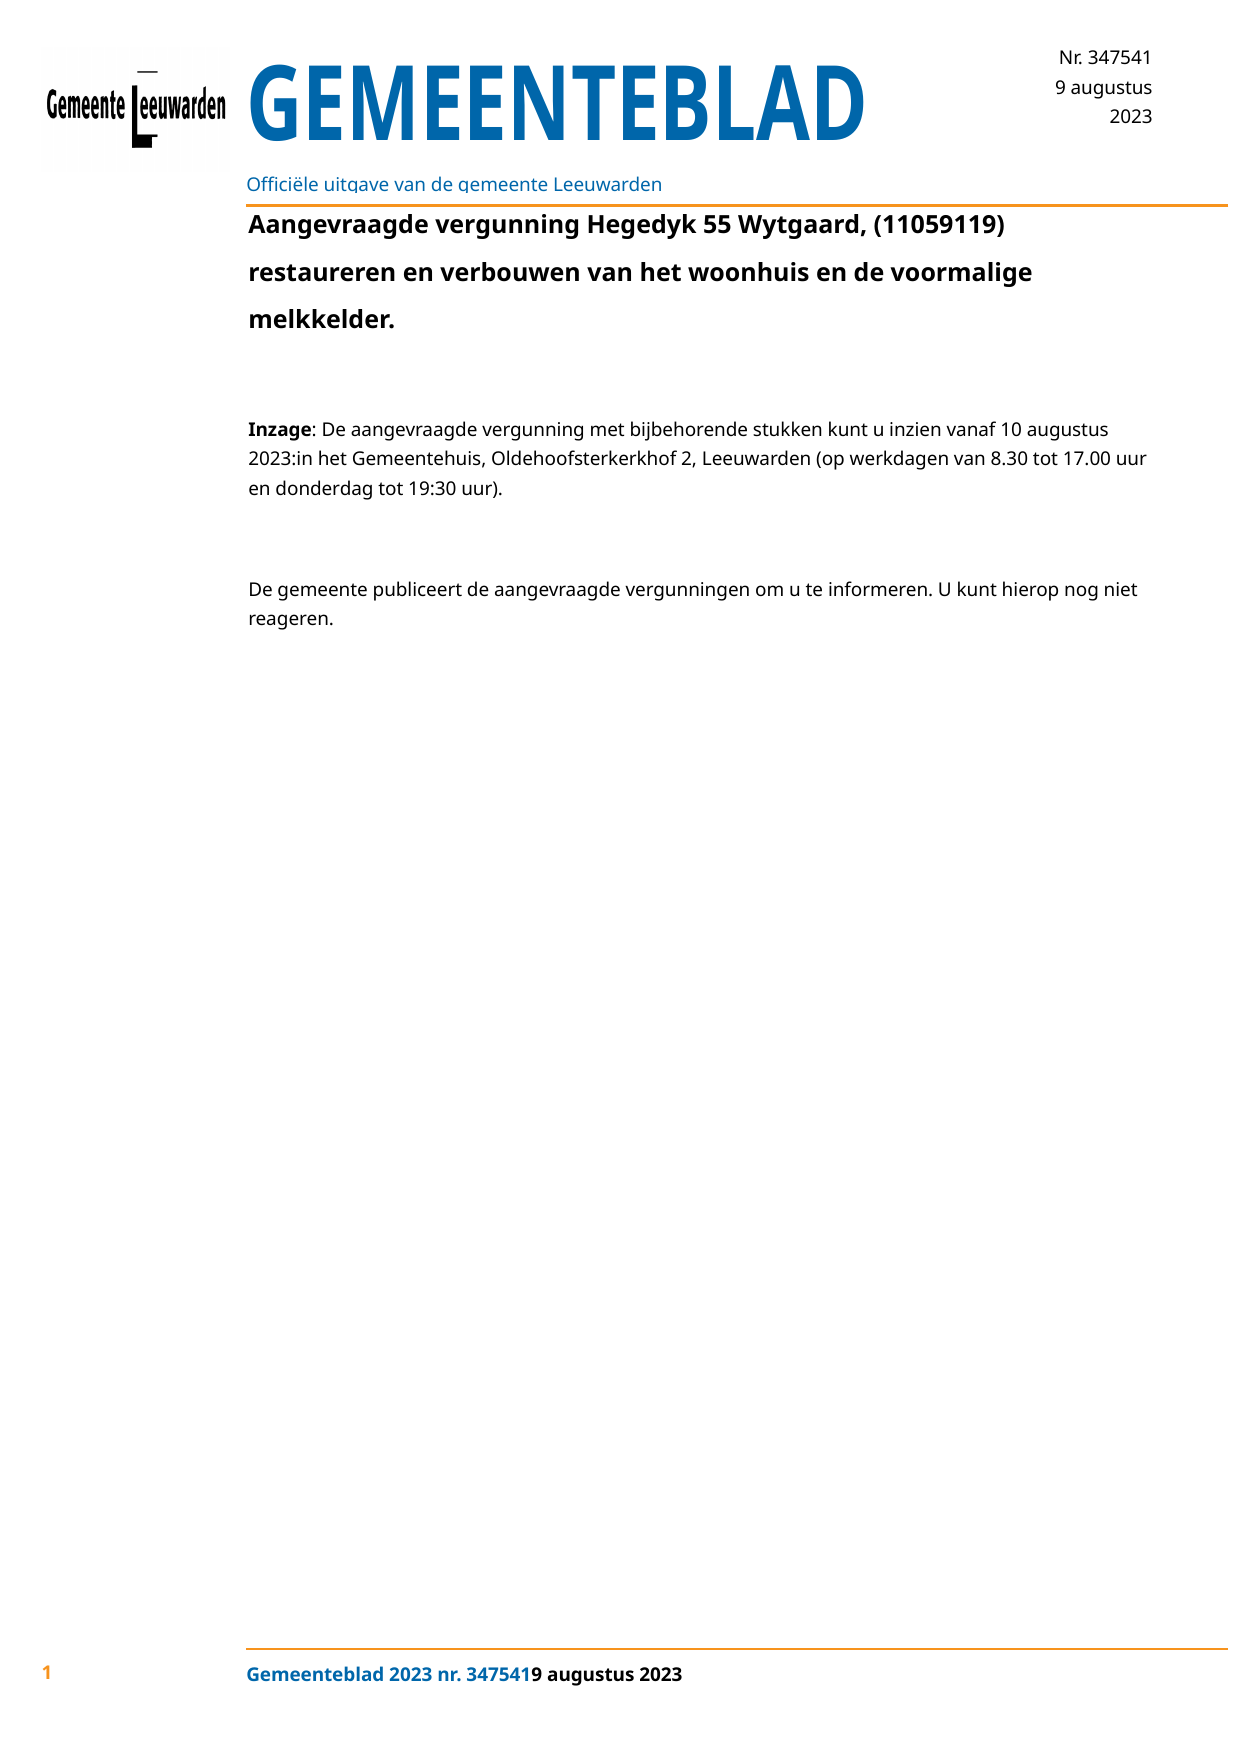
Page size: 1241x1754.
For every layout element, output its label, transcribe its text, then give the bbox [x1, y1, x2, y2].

text Inzage: De aangevraagde vergunning met bijbehorende stukken kunt u inzien vanaf 10 augustus 2023:in het Gemeentehuis, Oldehoofsterkerkhof 2, Leeuwarden (op werkdagen van 8.30 tot 17.00 uur en donderdag tot 19:30 uur). [248, 416, 1152, 501]
picture [41, 47, 231, 172]
text De gemeente publiceert de aangevraagde vergunningen om u te informeren. U kunt hierop nog niet reageren. [248, 576, 1152, 631]
text Aangevraagde vergunning Hegedyk 55 Wytgaard, (11059119) restaureren en verbouwen van het woonhuis en de voormalige melkkelder. [248, 207, 1152, 336]
